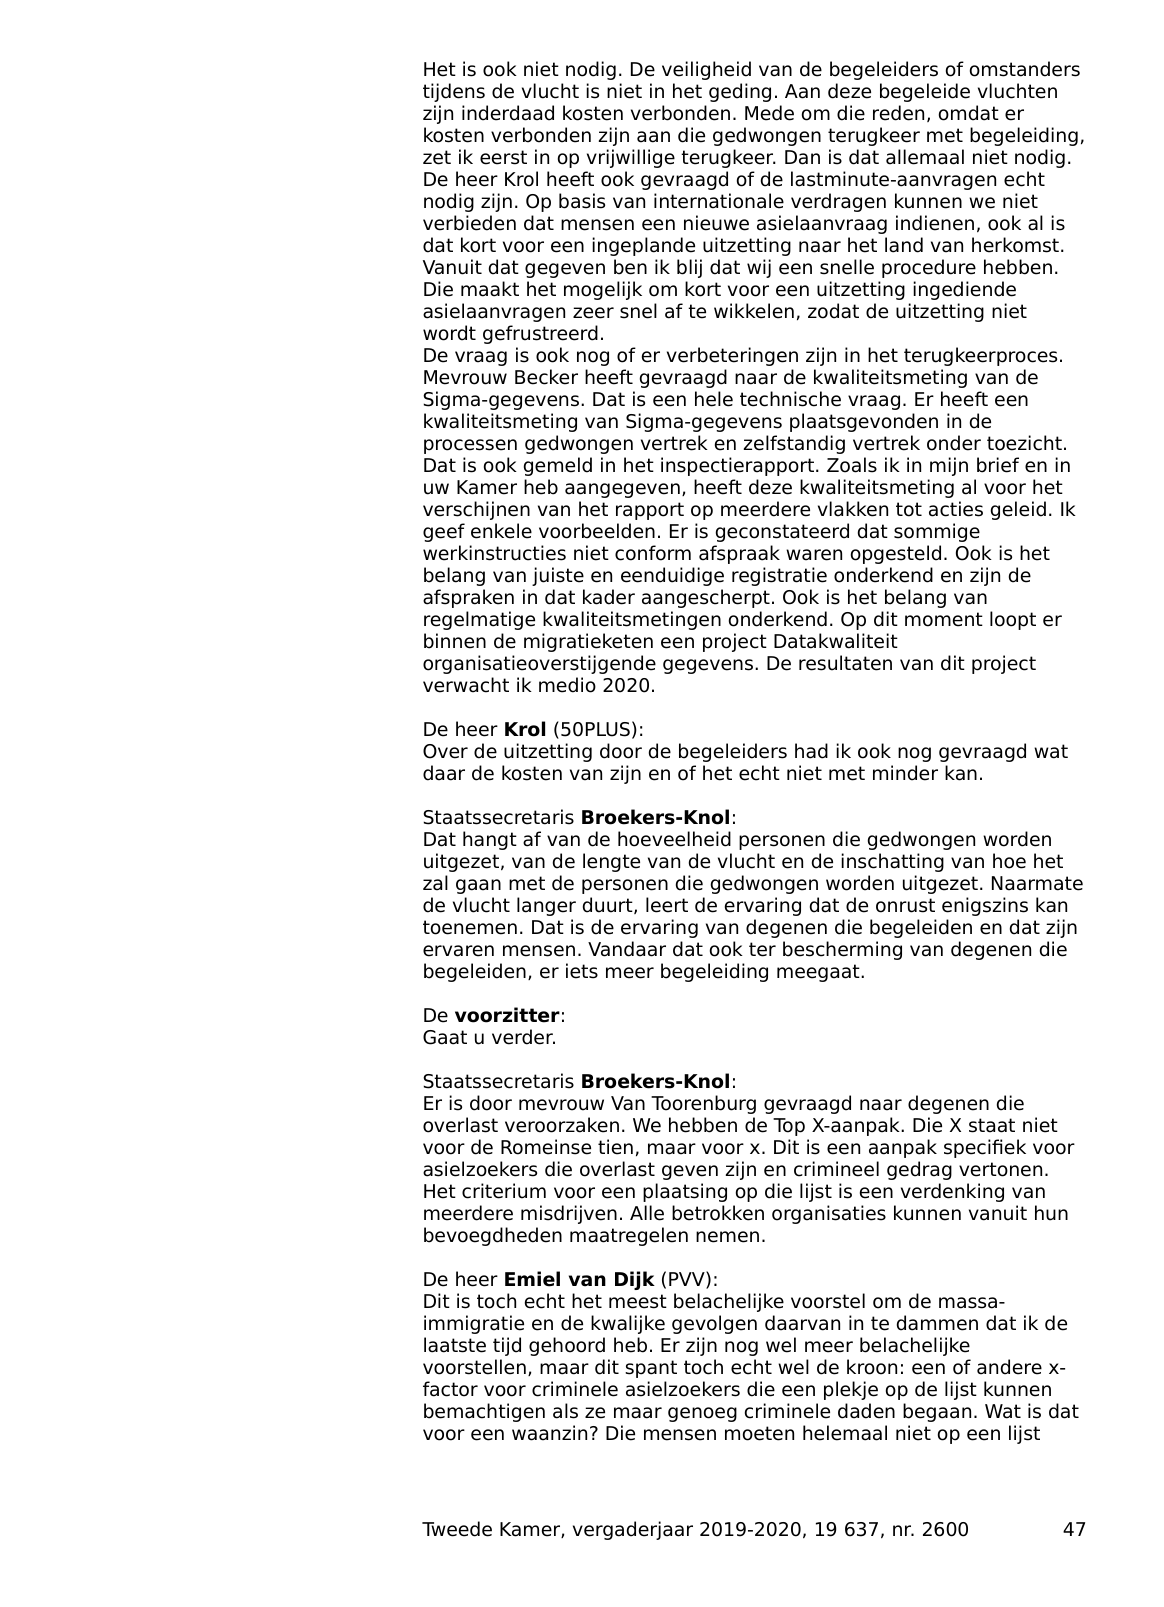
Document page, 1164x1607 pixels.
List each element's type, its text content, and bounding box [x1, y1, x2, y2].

text Staatssecretaris Broekers-Knol: [422, 1071, 1087, 1093]
text Dat hangt af van de hoeveelheid personen die gedwongen worden uitgezet, van de lengte van de vlucht en de inschatting van hoe het zal gaan met de personen die gedwongen worden uitgezet. Naarmate de vlucht langer duurt, leert de ervaring dat de onrust enigszins kan toenemen. Dat is de ervaring van degenen die begeleiden en dat zijn ervaren mensen. Vandaar dat ook ter bescherming van degenen die begeleiden, er iets meer begeleiding meegaat. [422, 829, 1087, 983]
text De heer Krol heeft ook gevraagd of de lastminute-aanvragen echt nodig zijn. Op basis van internationale verdragen kunnen we niet verbieden dat mensen een nieuwe asielaanvraag indienen, ook al is dat kort voor een ingeplande uitzetting naar het land van herkomst. Vanuit dat gegeven ben ik blij dat wij een snelle procedure hebben. Die maakt het mogelijk om kort voor een uitzetting ingediende asielaanvragen zeer snel af te wikkelen, zodat de uitzetting niet wordt gefrustreerd. [422, 169, 1087, 345]
text Over de uitzetting door de begeleiders had ik ook nog gevraagd wat daar de kosten van zijn en of het echt niet met minder kan. [422, 741, 1087, 784]
text Dit is toch echt het meest belachelijke voorstel om de massa-immigratie en de kwalijke gevolgen daarvan in te dammen dat ik de laatste tijd gehoord heb. Er zijn nog wel meer belachelijke voorstellen, maar dit spant toch echt wel de kroon: een of andere x-factor voor criminele asielzoekers die een plekje op de lijst kunnen bemachtigen als ze maar genoeg criminele daden begaan. Wat is dat voor een waanzin? Die mensen moeten helemaal niet op een lijst [422, 1291, 1087, 1445]
text De heer Emiel van Dijk (PVV): [422, 1269, 1087, 1291]
text Gaat u verder. [422, 1027, 1087, 1049]
text Staatssecretaris Broekers-Knol: [422, 807, 1087, 829]
text De vraag is ook nog of er verbeteringen zijn in het terugkeerproces. Mevrouw Becker heeft gevraagd naar de kwaliteitsmeting van de Sigma-gegevens. Dat is een hele technische vraag. Er heeft een kwaliteitsmeting van Sigma-gegevens plaatsgevonden in de processen gedwongen vertrek en zelfstandig vertrek onder toezicht. Dat is ook gemeld in het inspectierapport. Zoals ik in mijn brief en in uw Kamer heb aangegeven, heeft deze kwaliteitsmeting al voor het verschijnen van het rapport op meerdere vlakken tot acties geleid. Ik geef enkele voorbeelden. Er is geconstateerd dat sommige werkinstructies niet conform afspraak waren opgesteld. Ook is het belang van juiste en eenduidige registratie onderkend en zijn de afspraken in dat kader aangescherpt. Ook is het belang van regelmatige kwaliteitsmetingen onderkend. Op dit moment loopt er binnen de migratieketen een project Datakwaliteit organisatieoverstijgende gegevens. De resultaten van dit project verwacht ik medio 2020. [422, 345, 1087, 696]
text De heer Krol (50PLUS): [422, 719, 1087, 741]
text Er is door mevrouw Van Toorenburg gevraagd naar degenen die overlast veroorzaken. We hebben de Top X-aanpak. Die X staat niet voor de Romeinse tien, maar voor x. Dit is een aanpak specifiek voor asielzoekers die overlast geven zijn en crimineel gedrag vertonen. Het criterium voor een plaatsing op die lijst is een verdenking van meerdere misdrijven. Alle betrokken organisaties kunnen vanuit hun bevoegdheden maatregelen nemen. [422, 1093, 1087, 1247]
text Het is ook niet nodig. De veiligheid van de begeleiders of omstanders tijdens de vlucht is niet in het geding. Aan deze begeleide vluchten zijn inderdaad kosten verbonden. Mede om die reden, omdat er kosten verbonden zijn aan die gedwongen terugkeer met begeleiding, zet ik eerst in op vrijwillige terugkeer. Dan is dat allemaal niet nodig. [422, 59, 1087, 169]
text De voorzitter: [422, 1005, 1087, 1027]
